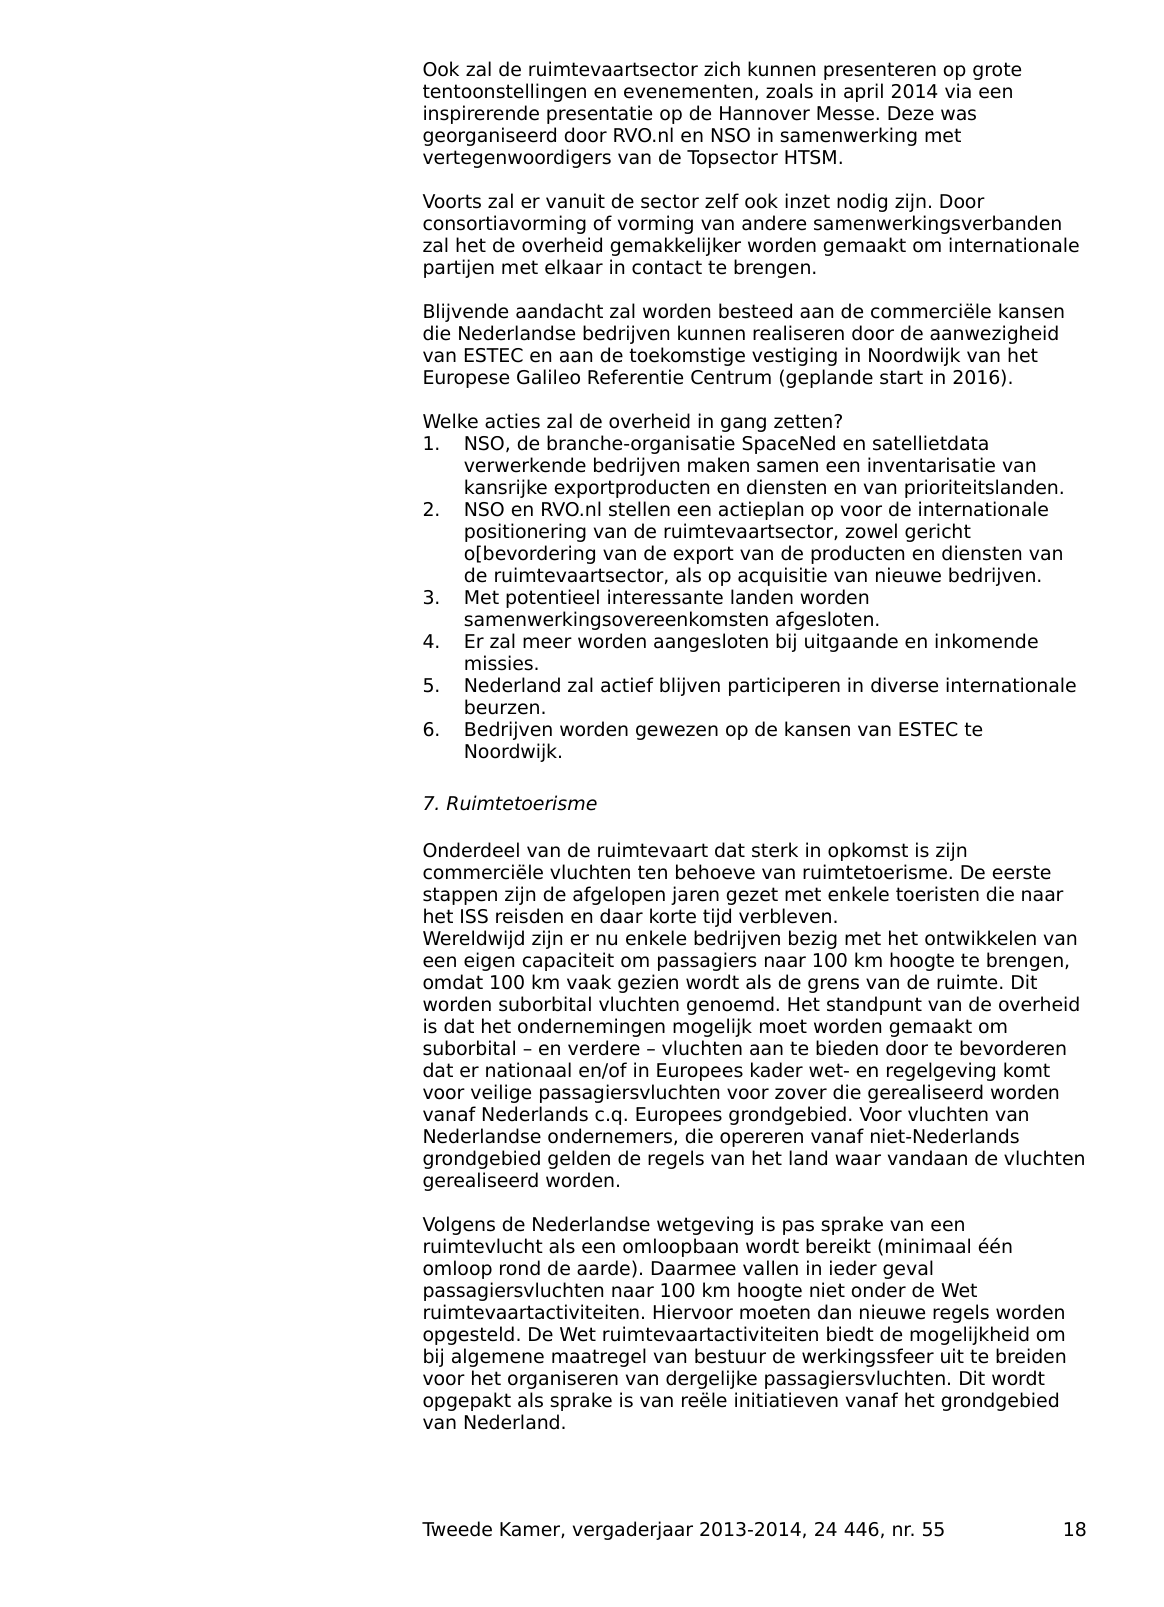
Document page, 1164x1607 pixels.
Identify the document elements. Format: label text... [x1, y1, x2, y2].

text Voorts zal er vanuit de sector zelf ook inzet nodig zijn. Door consortiavorming of vorming van andere samenwerkingsverbanden zal het de overheid gemakkelijker worden gemaakt om internationale partijen met elkaar in contact te brengen. [422, 191, 1087, 279]
text 2. NSO en RVO.nl stellen een actieplan op voor de internationale positionering van de ruimtevaartsector, zowel gericht o[bevordering van de export van de producten en diensten van de ruimtevaartsector, als op acquisitie van nieuwe bedrijven. [422, 499, 1087, 587]
subtitle 7. Ruimtetoerisme [422, 793, 1087, 815]
text Ook zal de ruimtevaartsector zich kunnen presenteren op grote tentoonstellingen en evenementen, zoals in april 2014 via een inspirerende presentatie op de Hannover Messe. Deze was georganiseerd door RVO.nl en NSO in samenwerking met vertegenwoordigers van de Topsector HTSM. [422, 59, 1087, 169]
text Onderdeel van de ruimtevaart dat sterk in opkomst is zijn commerciële vluchten ten behoeve van ruimtetoerisme. De eerste stappen zijn de afgelopen jaren gezet met enkele toeristen die naar het ISS reisden en daar korte tijd verbleven. [422, 840, 1087, 928]
text 3. Met potentieel interessante landen worden samenwerkingsovereenkomsten afgesloten. [422, 587, 1087, 631]
text Wereldwijd zijn er nu enkele bedrijven bezig met het ontwikkelen van een eigen capaciteit om passagiers naar 100 km hoogte te brengen, omdat 100 km vaak gezien wordt als de grens van de ruimte. Dit worden suborbital vluchten genoemd. Het standpunt van de overheid is dat het ondernemingen mogelijk moet worden gemaakt om suborbital – en verdere – vluchten aan te bieden door te bevorderen dat er nationaal en/of in Europees kader wet- en regelgeving komt voor veilige passagiersvluchten voor zover die gerealiseerd worden vanaf Nederlands c.q. Europees grondgebied. Voor vluchten van Nederlandse ondernemers, die opereren vanaf niet-Nederlands grondgebied gelden de regels van het land waar vandaan de vluchten gerealiseerd worden. [422, 928, 1087, 1192]
text Blijvende aandacht zal worden besteed aan de commerciële kansen die Nederlandse bedrijven kunnen realiseren door de aanwezigheid van ESTEC en aan de toekomstige vestiging in Noordwijk van het Europese Galileo Referentie Centrum (geplande start in 2016). [422, 301, 1087, 389]
text 6. Bedrijven worden gewezen op de kansen van ESTEC te Noordwijk. [422, 719, 1087, 763]
text 1. NSO, de branche-organisatie SpaceNed en satellietdata verwerkende bedrijven maken samen een inventarisatie van kansrijke exportproducten en diensten en van prioriteitslanden. [422, 433, 1087, 499]
text 4. Er zal meer worden aangesloten bij uitgaande en inkomende missies. [422, 631, 1087, 675]
text 5. Nederland zal actief blijven participeren in diverse internationale beurzen. [422, 675, 1087, 719]
text Welke acties zal de overheid in gang zetten? [422, 411, 1087, 433]
text Volgens de Nederlandse wetgeving is pas sprake van een ruimtevlucht als een omloopbaan wordt bereikt (minimaal één omloop rond de aarde). Daarmee vallen in ieder geval passagiersvluchten naar 100 km hoogte niet onder de Wet ruimtevaartactiviteiten. Hiervoor moeten dan nieuwe regels worden opgesteld. De Wet ruimtevaartactiviteiten biedt de mogelijkheid om bij algemene maatregel van bestuur de werkingssfeer uit te breiden voor het organiseren van dergelijke passagiersvluchten. Dit wordt opgepakt als sprake is van reële initiatieven vanaf het grondgebied van Nederland. [422, 1214, 1087, 1434]
